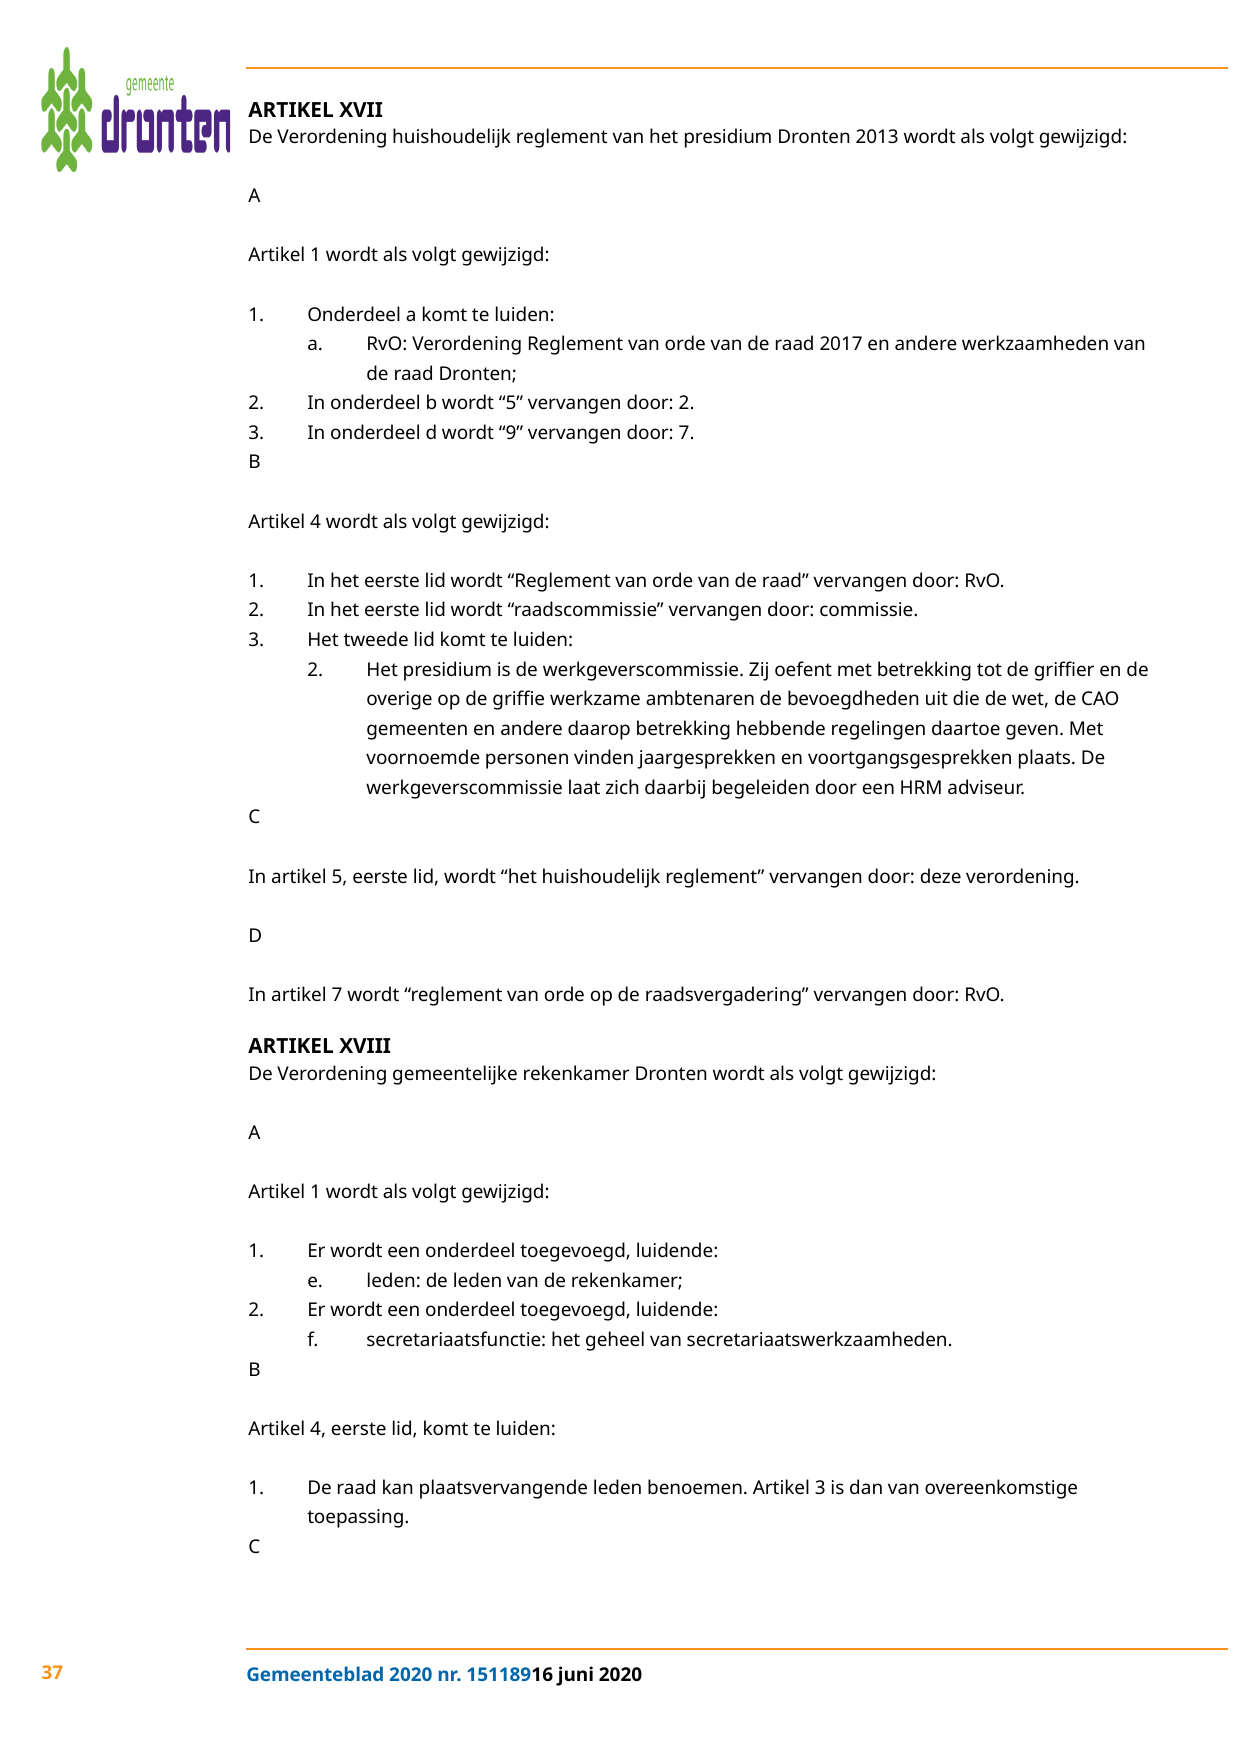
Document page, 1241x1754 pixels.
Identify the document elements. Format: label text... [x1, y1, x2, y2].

text C [248, 1533, 1152, 1559]
list secretariaatsfunctie: het geheel van secretariaatswerkzaamheden. [307, 1326, 1152, 1352]
text A [248, 1119, 1152, 1145]
text A [248, 182, 1152, 208]
text B [248, 1356, 1152, 1382]
list leden: de leden van de rekenkamer; [307, 1267, 1152, 1293]
text D [248, 922, 1152, 948]
text De Verordening huishoudelijk reglement van het presidium Dronten 2013 wordt als volgt gewijzigd: [248, 123, 1152, 149]
text In artikel 7 wordt “reglement van orde op de raadsvergadering” vervangen door: RvO. [248, 981, 1152, 1007]
list Er wordt een onderdeel toegevoegd, luidende: [248, 1237, 1152, 1263]
text ARTIKEL XVII [248, 95, 1152, 123]
text De Verordening gemeentelijke rekenkamer Dronten wordt als volgt gewijzigd: [248, 1060, 1152, 1086]
list In het eerste lid wordt “Reglement van orde van de raad” vervangen door: RvO. [248, 567, 1152, 593]
text Artikel 1 wordt als volgt gewijzigd: [248, 1178, 1152, 1204]
text Artikel 1 wordt als volgt gewijzigd: [248, 242, 1152, 267]
text ARTIKEL XVIII [248, 1032, 1152, 1060]
list RvO: Verordening Reglement van orde van de raad 2017 en andere werkzaamheden van de raad Dronten; [307, 330, 1152, 386]
list In het eerste lid wordt “raadscommissie” vervangen door: commissie. [248, 597, 1152, 622]
list Er wordt een onderdeel toegevoegd, luidende: [248, 1297, 1152, 1322]
picture [41, 47, 231, 172]
list In onderdeel d wordt “9” vervangen door: 7. [248, 419, 1152, 445]
list Het tweede lid komt te luiden: [248, 626, 1152, 652]
list De raad kan plaatsvervangende leden benoemen. Artikel 3 is dan van overeenkomstige toepassing. [248, 1474, 1152, 1529]
text B [248, 449, 1152, 474]
list In onderdeel b wordt “5” vervangen door: 2. [248, 389, 1152, 415]
text C [248, 804, 1152, 829]
text Artikel 4 wordt als volgt gewijzigd: [248, 508, 1152, 533]
text Artikel 4, eerste lid, komt te luiden: [248, 1415, 1152, 1441]
list Het presidium is de werkgeverscommissie. Zij oefent met betrekking tot de griffier en de overige op de griffie werkzame ambtenaren de bevoegdheden uit die de wet, de CAO gemeenten en andere daarop betrekking hebbende regelingen daartoe geven. Met voornoemde personen vinden jaargesprekken en voortgangsgesprekken plaats. De werkgeverscommissie laat zich daarbij begeleiden door een HRM adviseur. [307, 656, 1152, 800]
list Onderdeel a komt te luiden: [248, 301, 1152, 326]
text In artikel 5, eerste lid, wordt “het huishoudelijk reglement” vervangen door: deze verordening. [248, 863, 1152, 888]
